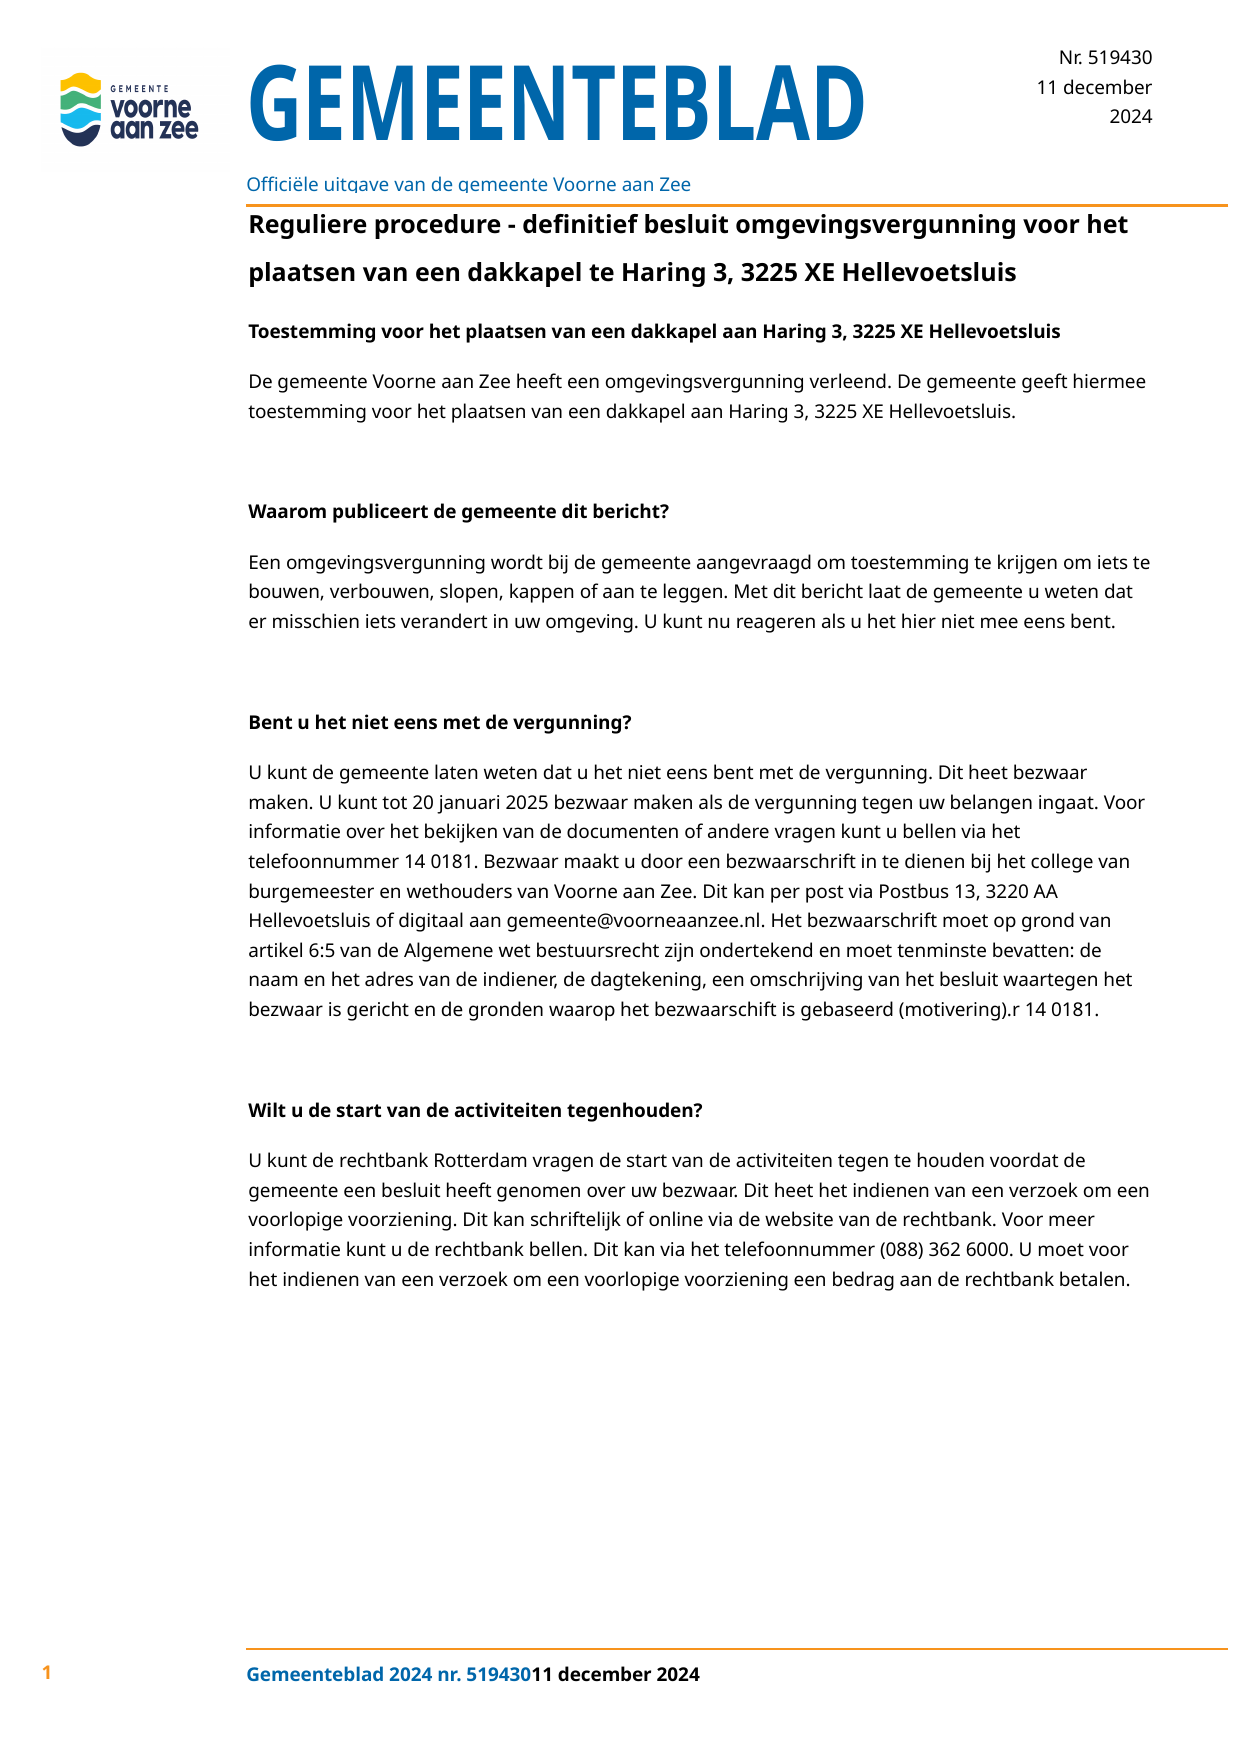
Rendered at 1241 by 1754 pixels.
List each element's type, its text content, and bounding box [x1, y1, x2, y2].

text U kunt de rechtbank Rotterdam vragen de start van de activiteiten tegen te houden voordat de gemeente een besluit heeft genomen over uw bezwaar. Dit heet het indienen van een verzoek om een voorlopige voorziening. Dit kan schriftelijk of online via de website van de rechtbank. Voor meer informatie kunt u de rechtbank bellen. Dit kan via het telefoonnummer (088) 362 6000. U moet voor het indienen van een verzoek om een voorlopige voorziening een bedrag aan de rechtbank betalen. [248, 1147, 1152, 1292]
text Waarom publiceert de gemeente dit bericht? [248, 499, 1152, 524]
text Reguliere procedure - definitief besluit omgevingsvergunning voor het plaatsen van een dakkapel te Haring 3, 3225 XE Hellevoetsluis [248, 207, 1152, 288]
text Een omgevingsvergunning wordt bij de gemeente aangevraagd om toestemming te krijgen om iets te bouwen, verbouwen, slopen, kappen of aan te leggen. Met dit bericht laat de gemeente u weten dat er misschien iets verandert in uw omgeving. U kunt nu reageren als u het hier niet mee eens bent. [248, 549, 1152, 634]
text Bent u het niet eens met de vergunning? [248, 709, 1152, 735]
text U kunt de gemeente laten weten dat u het niet eens bent met de vergunning. Dit heet bezwaar maken. U kunt tot 20 januari 2025 bezwaar maken als de vergunning tegen uw belangen ingaat. Voor informatie over het bekijken van de documenten of andere vragen kunt u bellen via het telefoonnummer 14 0181. Bezwaar maakt u door een bezwaarschrift in te dienen bij het college van burgemeester en wethouders van Voorne aan Zee. Dit kan per post via Postbus 13, 3220 AA Hellevoetsluis of digitaal aan gemeente@voorneaanzee.nl. Het bezwaarschrift moet op grond van artikel 6:5 van de Algemene wet bestuursrecht zijn ondertekend en moet tenminste bevatten: de naam en het adres van de indiener, de dagtekening, een omschrijving van het besluit waartegen het bezwaar is gericht en de gronden waarop het bezwaarschift is gebaseerd (motivering).r 14 0181. [248, 759, 1152, 1022]
picture [41, 47, 231, 172]
text Toestemming voor het plaatsen van een dakkapel aan Haring 3, 3225 XE Hellevoetsluis [248, 318, 1152, 344]
text De gemeente Voorne aan Zee heeft een omgevingsvergunning verleend. De gemeente geeft hiermee toestemming voor het plaatsen van een dakkapel aan Haring 3, 3225 XE Hellevoetsluis. [248, 368, 1152, 424]
text Wilt u de start van de activiteiten tegenhouden? [248, 1097, 1152, 1123]
